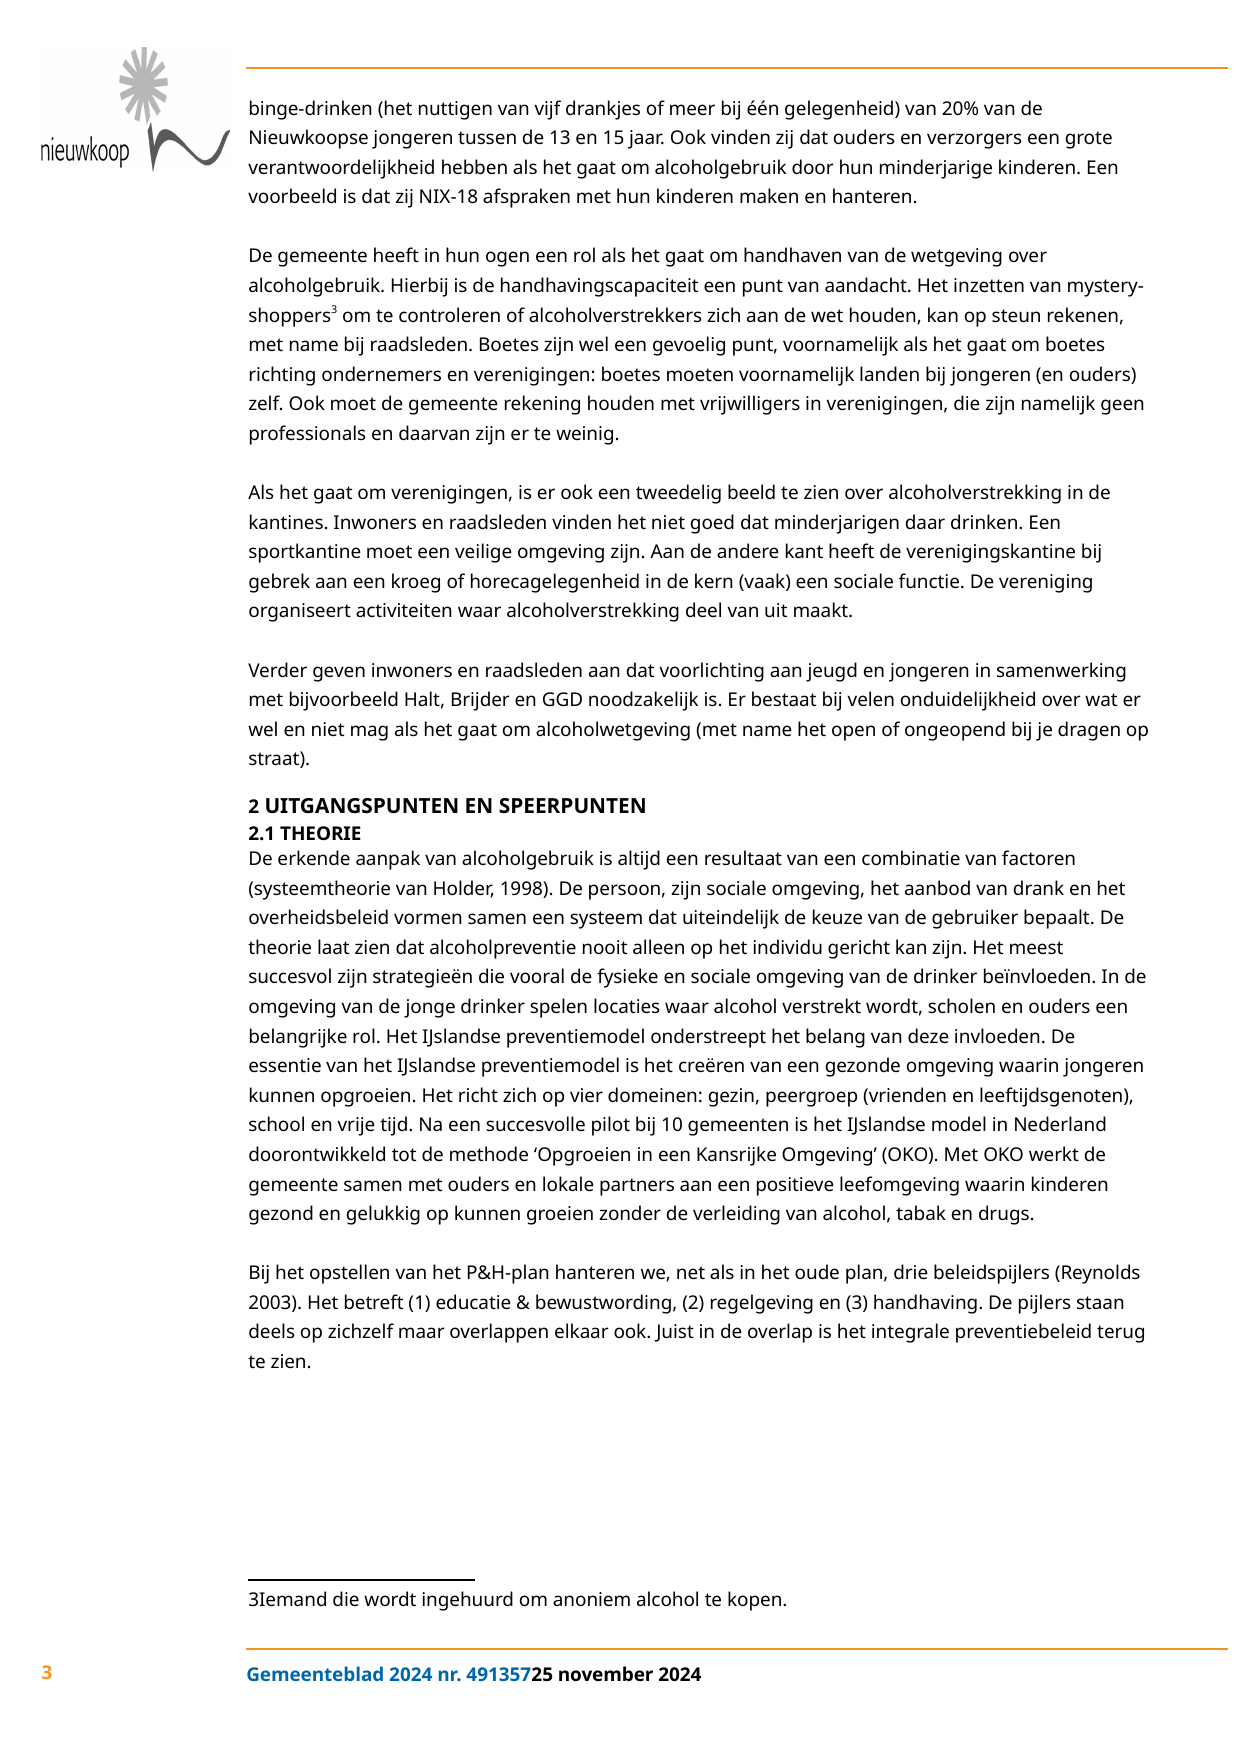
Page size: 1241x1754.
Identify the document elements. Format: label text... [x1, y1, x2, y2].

picture [41, 47, 231, 172]
text De erkende aanpak van alcoholgebruik is altijd een resultaat van een combinatie van factoren (systeemtheorie van Holder, 1998). De persoon, zijn sociale omgeving, het aanbod van drank en het overheidsbeleid vormen samen een systeem dat uiteindelijk de keuze van de gebruiker bepaalt. De theorie laat zien dat alcoholpreventie nooit alleen op het individu gericht kan zijn. Het meest succesvol zijn strategieën die vooral de fysieke en sociale omgeving van de drinker beïnvloeden. In de omgeving van de jonge drinker spelen locaties waar alcohol verstrekt wordt, scholen en ouders een belangrijke rol. Het IJslandse preventiemodel onderstreept het belang van deze invloeden. De essentie van het IJslandse preventiemodel is het creëren van een gezonde omgeving waarin jongeren kunnen opgroeien. Het richt zich op vier domeinen: gezin, peergroep (vrienden en leeftijdsgenoten), school en vrije tijd. Na een succesvolle pilot bij 10 gemeenten is het IJslandse model in Nederland doorontwikkeld tot de methode ‘Opgroeien in een Kansrijke Omgeving’ (OKO). Met OKO werkt de gemeente samen met ouders en lokale partners aan een positieve leefomgeving waarin kinderen gezond en gelukkig op kunnen groeien zonder de verleiding van alcohol, tabak en drugs. [248, 845, 1152, 1226]
text Verder geven inwoners en raadsleden aan dat voorlichting aan jeugd en jongeren in samenwerking met bijvoorbeeld Halt, Brijder en GGD noodzakelijk is. Er bestaat bij velen onduidelijkheid over wat er wel en niet mag als het gaat om alcoholwetgeving (met name het open of ongeopend bij je dragen op straat). [248, 657, 1152, 771]
text 2.1 THEORIE [248, 820, 1152, 845]
text Als het gaat om verenigingen, is er ook een tweedelig beeld te zien over alcoholverstrekking in de kantines. Inwoners en raadsleden vinden het niet goed dat minderjarigen daar drinken. Een sportkantine moet een veilige omgeving zijn. Aan de andere kant heeft de verenigingskantine bij gebrek aan een kroeg of horecagelegenheid in de kern (vaak) een sociale functie. De vereniging organiseert activiteiten waar alcoholverstrekking deel van uit maakt. [248, 479, 1152, 623]
text De gemeente heeft in hun ogen een rol als het gaat om handhaven van de wetgeving over alcoholgebruik. Hierbij is de handhavingscapaciteit een punt van aandacht. Het inzetten van mystery-shoppers om te controleren of alcoholverstrekkers zich aan de wet houden, kan op steun rekenen, met name bij raadsleden. Boetes zijn wel een gevoelig punt, voornamelijk als het gaat om boetes richting ondernemers en verenigingen: boetes moeten voornamelijk landen bij jongeren (en ouders) zelf. Ook moet de gemeente rekening houden met vrijwilligers in verenigingen, die zijn namelijk geen professionals en daarvan zijn er te weinig. [248, 243, 1152, 446]
text binge-drinken (het nuttigen van vijf drankjes of meer bij één gelegenheid) van 20% van de Nieuwkoopse jongeren tussen de 13 en 15 jaar. Ook vinden zij dat ouders en verzorgers een grote verantwoordelijkheid hebben als het gaat om alcoholgebruik door hun minderjarige kinderen. Een voorbeeld is dat zij NIX-18 afspraken met hun kinderen maken en hanteren. [248, 95, 1152, 209]
text 2 UITGANGSPUNTEN EN SPEERPUNTEN [248, 791, 1152, 820]
text Iemand die wordt ingehuurd om anoniem alcohol te kopen. [248, 1586, 1152, 1612]
text Bij het opstellen van het P&H-plan hanteren we, net als in het oude plan, drie beleidspijlers (Reynolds 2003). Het betreft (1) educatie & bewustwording, (2) regelgeving en (3) handhaving. De pijlers staan deels op zichzelf maar overlappen elkaar ook. Juist in de overlap is het integrale preventiebeleid terug te zien. [248, 1259, 1152, 1374]
